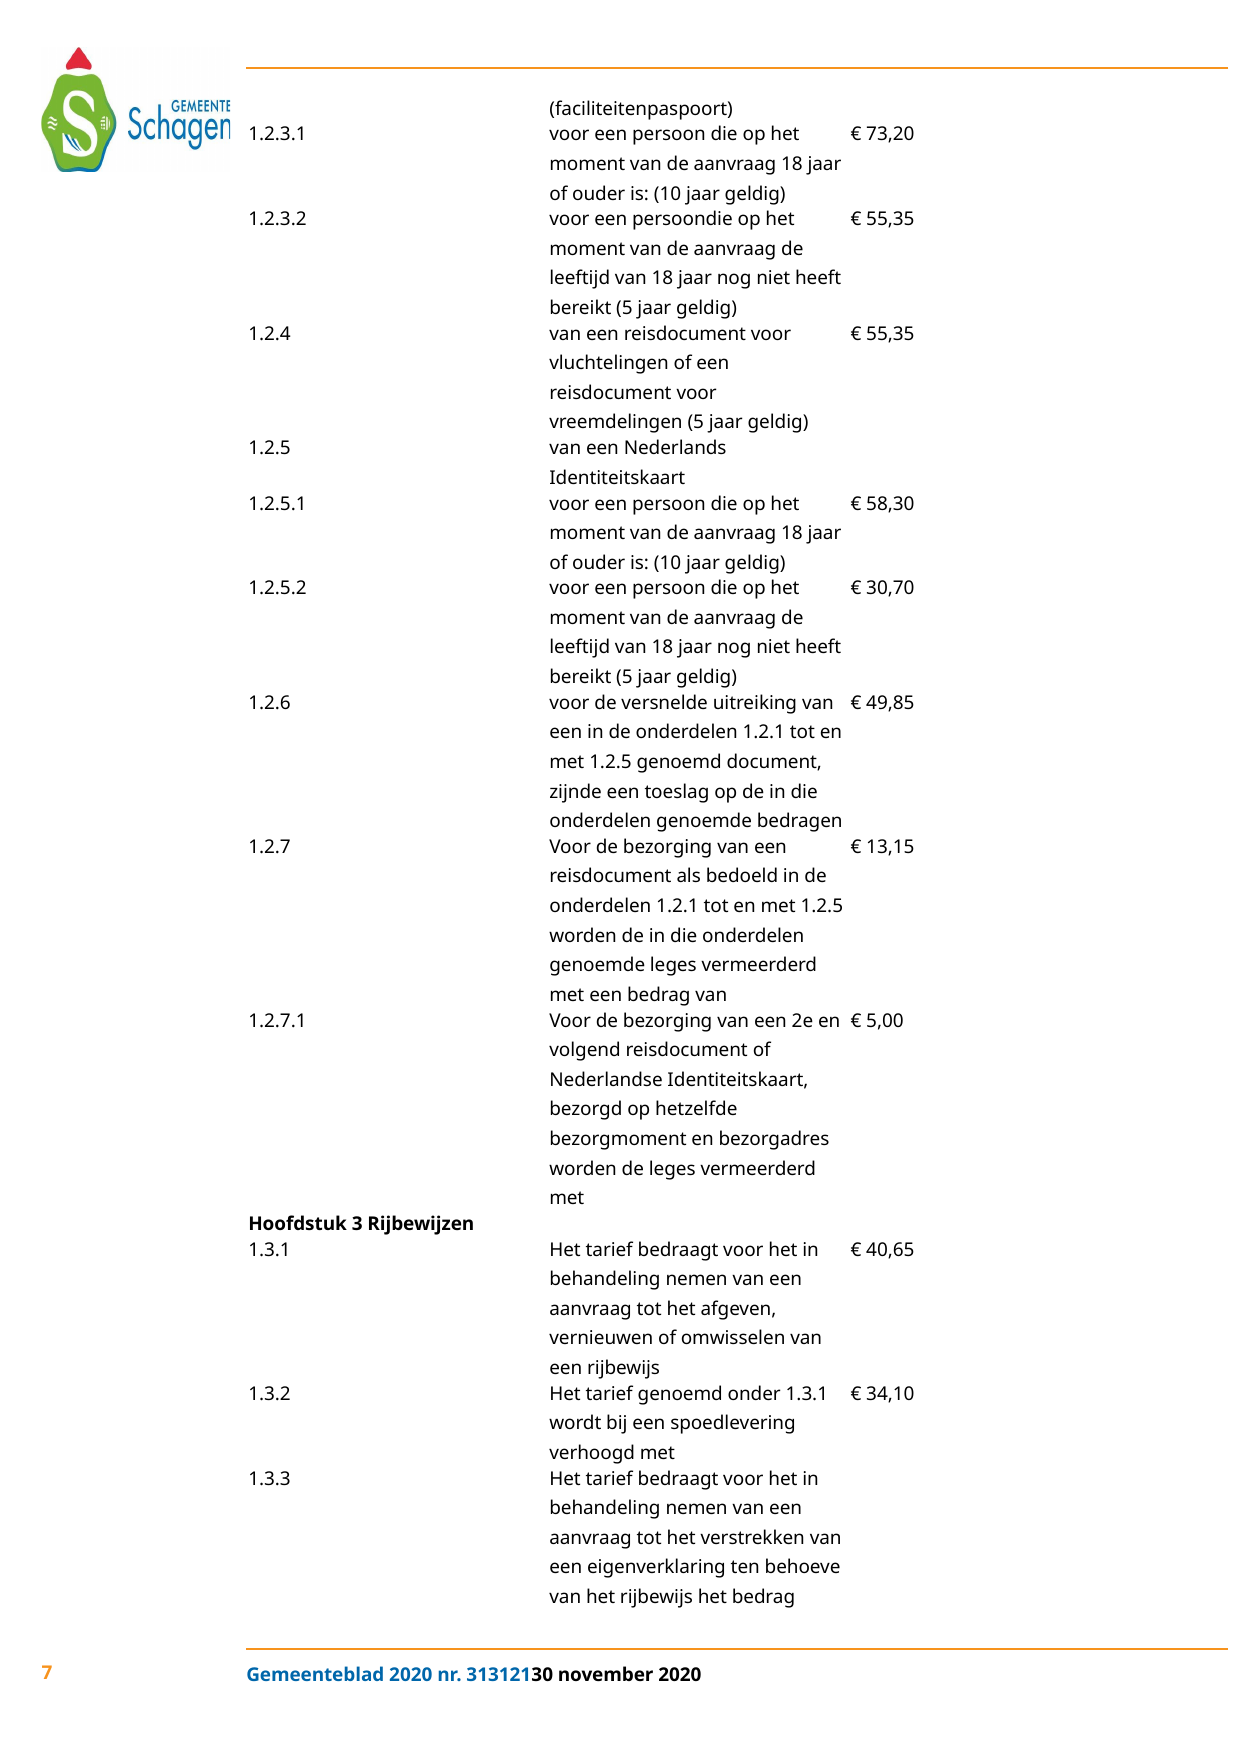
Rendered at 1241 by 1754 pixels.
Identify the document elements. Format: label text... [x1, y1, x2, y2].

table_cell voor een persoon die op het moment van de aanvraag 18 jaar of ouder is: (10 jaar geldig) [549, 490, 850, 574]
table_cell voor een persoon die op het moment van de aanvraag 18 jaar of ouder is: (10 jaar geldig) [549, 121, 850, 205]
picture [41, 47, 231, 172]
table_cell € 34,10 [850, 1380, 1152, 1465]
table_cell € 58,30 [850, 490, 1152, 574]
table_cell [850, 95, 1152, 121]
table_cell 1.2.4 [248, 320, 549, 434]
table_cell Voor de bezorging van een 2e en volgend reisdocument of Nederlandse Identiteitskaart, bezorgd op hetzelfde bezorgmoment en bezorgadres worden de leges vermeerderd met [549, 1007, 850, 1210]
table_cell 1.3.3 [248, 1465, 549, 1609]
table_cell € 55,35 [850, 205, 1152, 320]
table_cell € 30,70 [850, 575, 1152, 689]
table_cell 1.2.3.1 [248, 121, 549, 205]
table_cell Het tarief bedraagt voor het in behandeling nemen van een aanvraag tot het afgeven, vernieuwen of omwisselen van een rijbewijs [549, 1236, 850, 1380]
table_cell Het tarief genoemd onder 1.3.1 wordt bij een spoedlevering verhoogd met [549, 1380, 850, 1465]
table_cell Hoofdstuk 3 Rijbewijzen [248, 1210, 1152, 1236]
table_cell 1.2.5 [248, 434, 549, 490]
table_cell 1.2.7.1 [248, 1007, 549, 1210]
table_cell [850, 434, 1152, 490]
table_cell [248, 95, 549, 121]
table_cell Het tarief bedraagt voor het in behandeling nemen van een aanvraag tot het verstrekken van een eigenverklaring ten behoeve van het rijbewijs het bedrag [549, 1465, 850, 1609]
table_cell € 55,35 [850, 320, 1152, 434]
table_cell 1.2.3.2 [248, 205, 549, 320]
table_cell € 73,20 [850, 121, 1152, 205]
table_cell (faciliteitenpaspoort) [549, 95, 850, 121]
table_cell 1.2.5.2 [248, 575, 549, 689]
table_cell voor de versnelde uitreiking van een in de onderdelen 1.2.1 tot en met 1.2.5 genoemd document, zijnde een toeslag op de in die onderdelen genoemde bedragen [549, 689, 850, 833]
table_cell Voor de bezorging van een reisdocument als bedoeld in de onderdelen 1.2.1 tot en met 1.2.5 worden de in die onderdelen genoemde leges vermeerderd met een bedrag van [549, 833, 850, 1007]
table_cell 1.2.7 [248, 833, 549, 1007]
table_cell van een reisdocument voor vluchtelingen of een reisdocument voor vreemdelingen (5 jaar geldig) [549, 320, 850, 434]
table_cell voor een persoon die op het moment van de aanvraag de leeftijd van 18 jaar nog niet heeft bereikt (5 jaar geldig) [549, 575, 850, 689]
table_cell 1.3.2 [248, 1380, 549, 1465]
table_cell van een Nederlands Identiteitskaart [549, 434, 850, 490]
table_cell € 40,65 [850, 1236, 1152, 1380]
table_cell 1.2.6 [248, 689, 549, 833]
table_cell 1.2.5.1 [248, 490, 549, 574]
table_cell € 49,85 [850, 689, 1152, 833]
table_cell € 13,15 [850, 833, 1152, 1007]
table_cell voor een persoondie op het moment van de aanvraag de leeftijd van 18 jaar nog niet heeft bereikt (5 jaar geldig) [549, 205, 850, 320]
table_cell 1.3.1 [248, 1236, 549, 1380]
table_cell € 5,00 [850, 1007, 1152, 1210]
table_cell [850, 1465, 1152, 1609]
